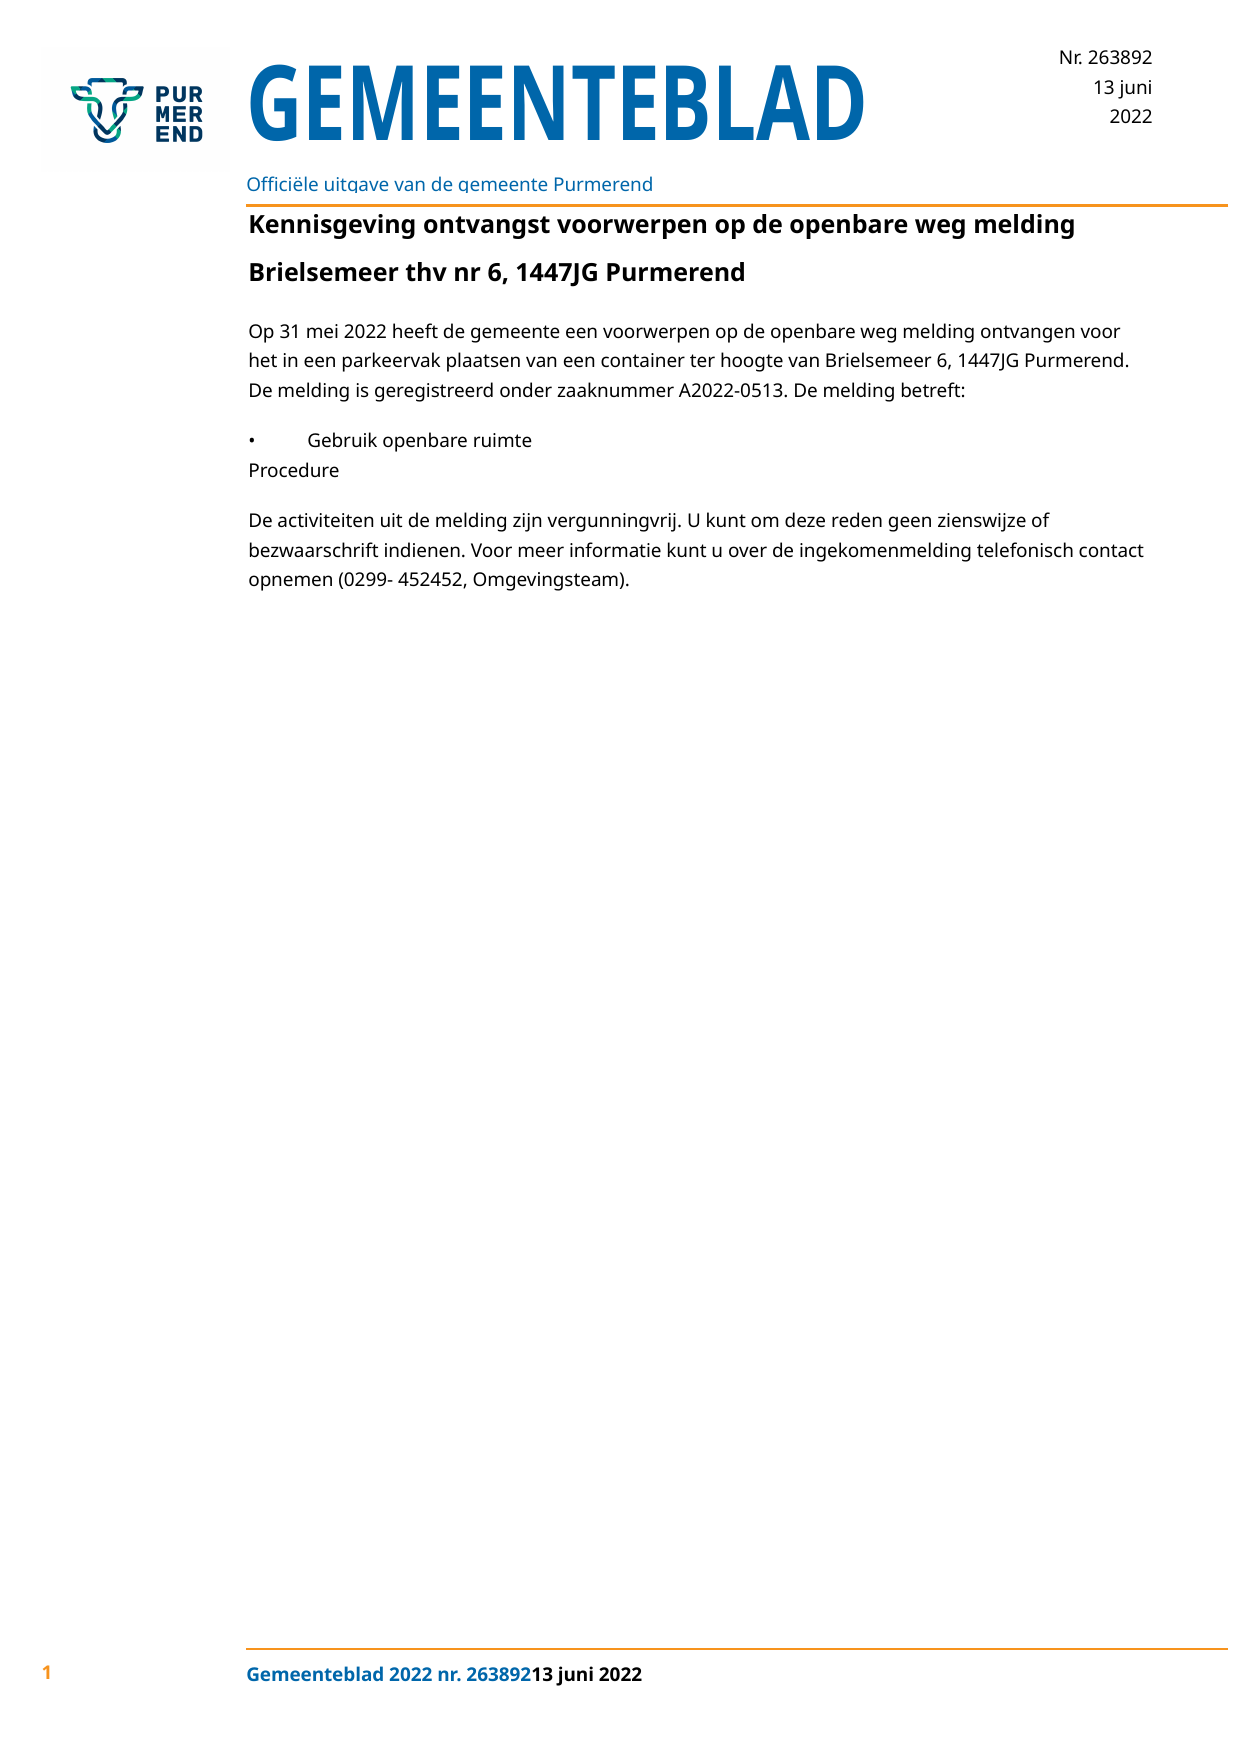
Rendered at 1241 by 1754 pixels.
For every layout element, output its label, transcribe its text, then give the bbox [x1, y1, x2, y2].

text Kennisgeving ontvangst voorwerpen op de openbare weg melding Brielsemeer thv nr 6, 1447JG Purmerend [248, 207, 1152, 288]
text Procedure [248, 457, 1152, 483]
list Gebruik openbare ruimte [248, 427, 1152, 453]
picture [41, 47, 231, 172]
text De activiteiten uit de melding zijn vergunningvrij. U kunt om deze reden geen zienswijze of bezwaarschrift indienen. Voor meer informatie kunt u over de ingekomenmelding telefonisch contact opnemen (0299- 452452, Omgevingsteam). [248, 507, 1152, 592]
text Op 31 mei 2022 heeft de gemeente een voorwerpen op de openbare weg melding ontvangen voor het in een parkeervak plaatsen van een container ter hoogte van Brielsemeer 6, 1447JG Purmerend. De melding is geregistreerd onder zaaknummer A2022-0513. De melding betreft: [248, 318, 1152, 403]
